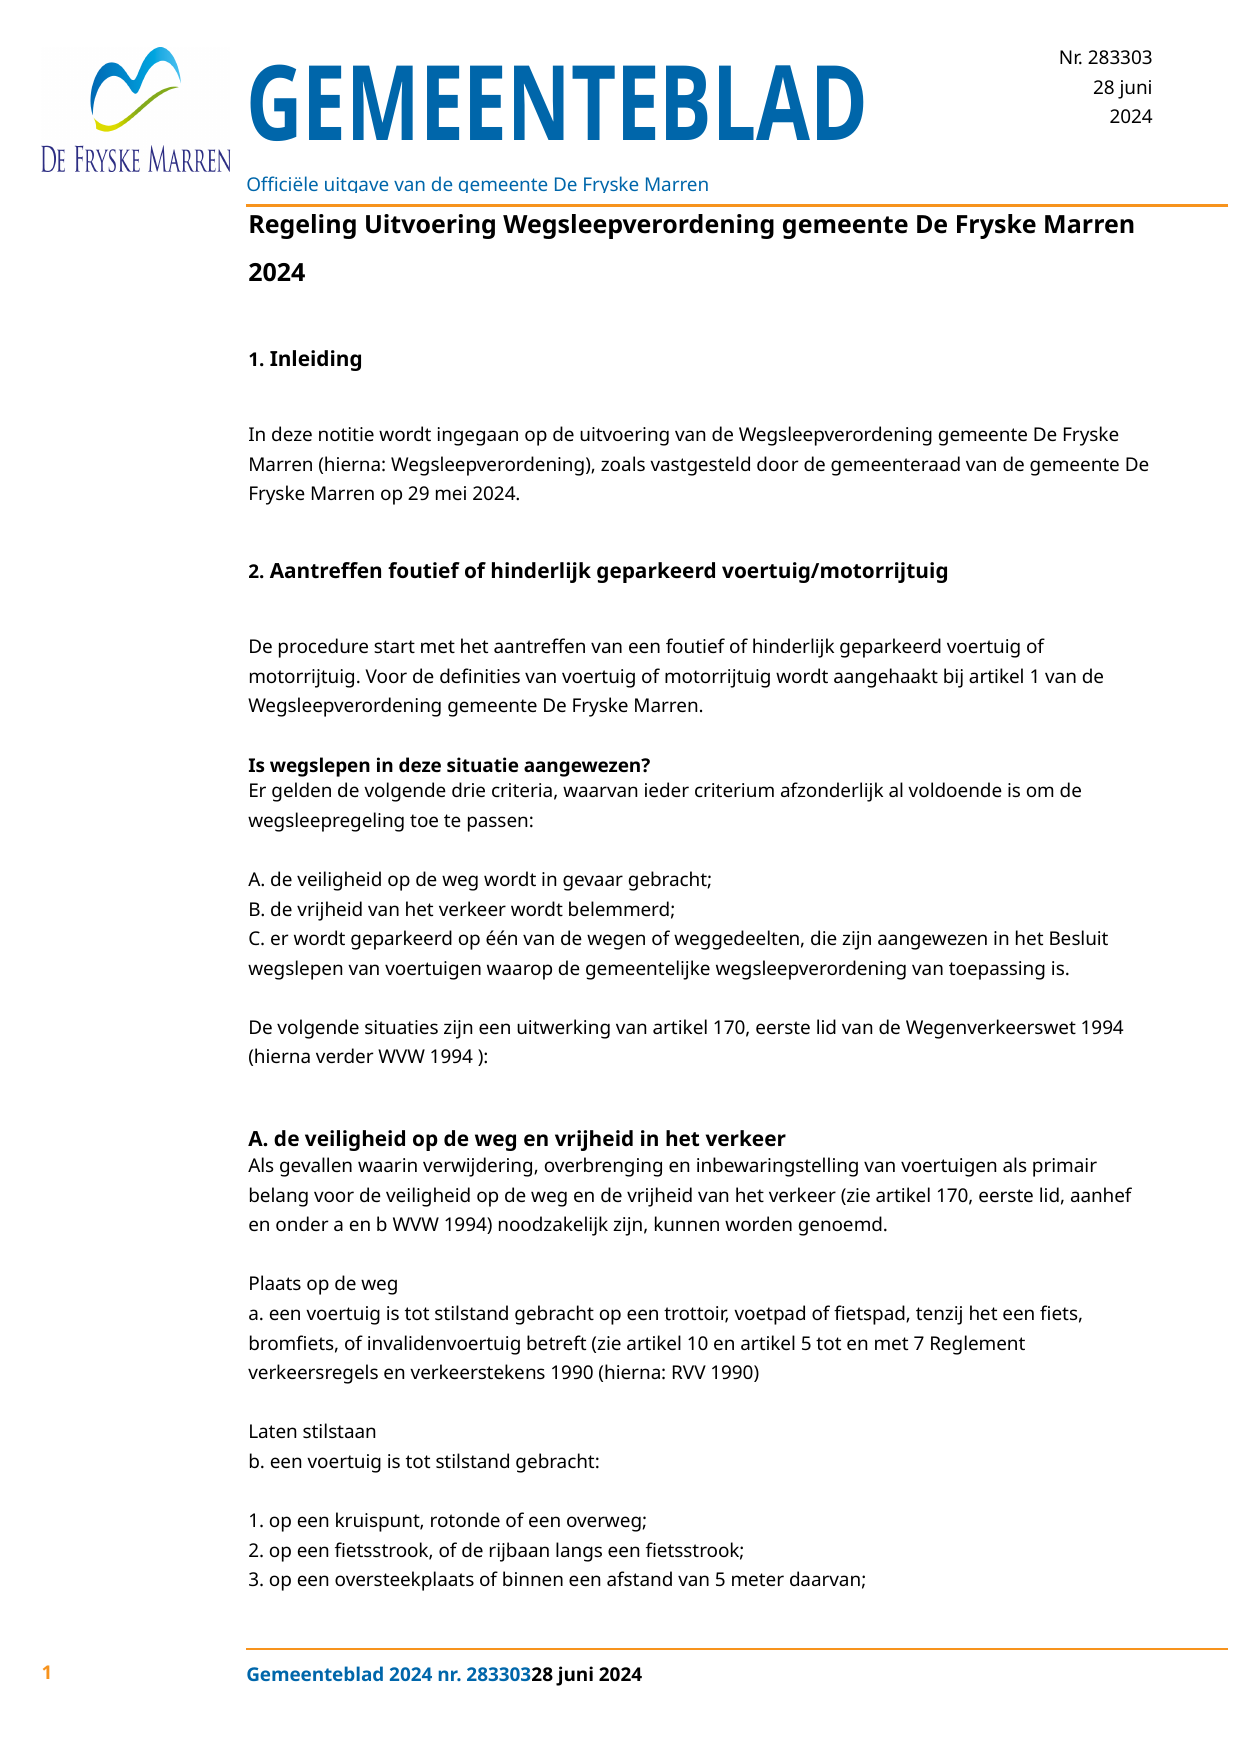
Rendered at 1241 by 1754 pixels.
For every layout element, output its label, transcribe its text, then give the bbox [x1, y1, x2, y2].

text Plaats op de weg [248, 1271, 1152, 1296]
text B. de vrijheid van het verkeer wordt belemmerd; [248, 896, 1152, 922]
text Regeling Uitvoering Wegsleepverordening gemeente De Fryske Marren 2024 [248, 207, 1152, 288]
text In deze notitie wordt ingegaan op de uitvoering van de Wegsleepverordening gemeente De Fryske Marren (hierna: Wegsleepverordening), zoals vastgesteld door de gemeenteraad van de gemeente De Fryske Marren op 29 mei 2024. [248, 421, 1152, 506]
text 3. op een oversteekplaats of binnen een afstand van 5 meter daarvan; [248, 1566, 1152, 1592]
text Als gevallen waarin verwijdering, overbrenging en inbewaringstelling van voertuigen als primair belang voor de veiligheid op de weg en de vrijheid van het verkeer (zie artikel 170, eerste lid, aanhef en onder a en b WVW 1994) noodzakelijk zijn, kunnen worden genoemd. [248, 1152, 1152, 1237]
text A. de veiligheid op de weg en vrijheid in het verkeer [248, 1124, 1152, 1152]
text a. een voertuig is tot stilstand gebracht op een trottoir, voetpad of fietspad, tenzij het een fiets, bromfiets, of invalidenvoertuig betreft (zie artikel 10 en artikel 5 tot en met 7 Reglement verkeersregels en verkeerstekens 1990 (hierna: RVV 1990) [248, 1300, 1152, 1385]
text A. de veiligheid op de weg wordt in gevaar gebracht; [248, 866, 1152, 892]
text 1. Inleiding [248, 344, 1152, 372]
text De volgende situaties zijn een uitwerking van artikel 170, eerste lid van de Wegenverkeerswet 1994 (hierna verder WVW 1994 ): [248, 1014, 1152, 1069]
text C. er wordt geparkeerd op één van de wegen of weggedeelten, die zijn aangewezen in het Besluit wegslepen van voertuigen waarop de gemeentelijke wegsleepverordening van toepassing is. [248, 925, 1152, 981]
text De procedure start met het aantreffen van een foutief of hinderlijk geparkeerd voertuig of motorrijtuig. Voor de definities van voertuig of motorrijtuig wordt aangehaakt bij artikel 1 van de Wegsleepverordening gemeente De Fryske Marren. [248, 633, 1152, 718]
picture [41, 47, 231, 172]
text Laten stilstaan [248, 1418, 1152, 1444]
text Is wegslepen in deze situatie aangewezen? [248, 752, 1152, 777]
text 1. op een kruispunt, rotonde of een overweg; [248, 1507, 1152, 1533]
text 2. op een fietsstrook, of de rijbaan langs een fietsstrook; [248, 1537, 1152, 1562]
text Er gelden de volgende drie criteria, waarvan ieder criterium afzonderlijk al voldoende is om de wegsleepregeling toe te passen: [248, 777, 1152, 833]
text b. een voertuig is tot stilstand gebracht: [248, 1448, 1152, 1474]
text 2. Aantreffen foutief of hinderlijk geparkeerd voertuig/motorrijtuig [248, 556, 1152, 584]
